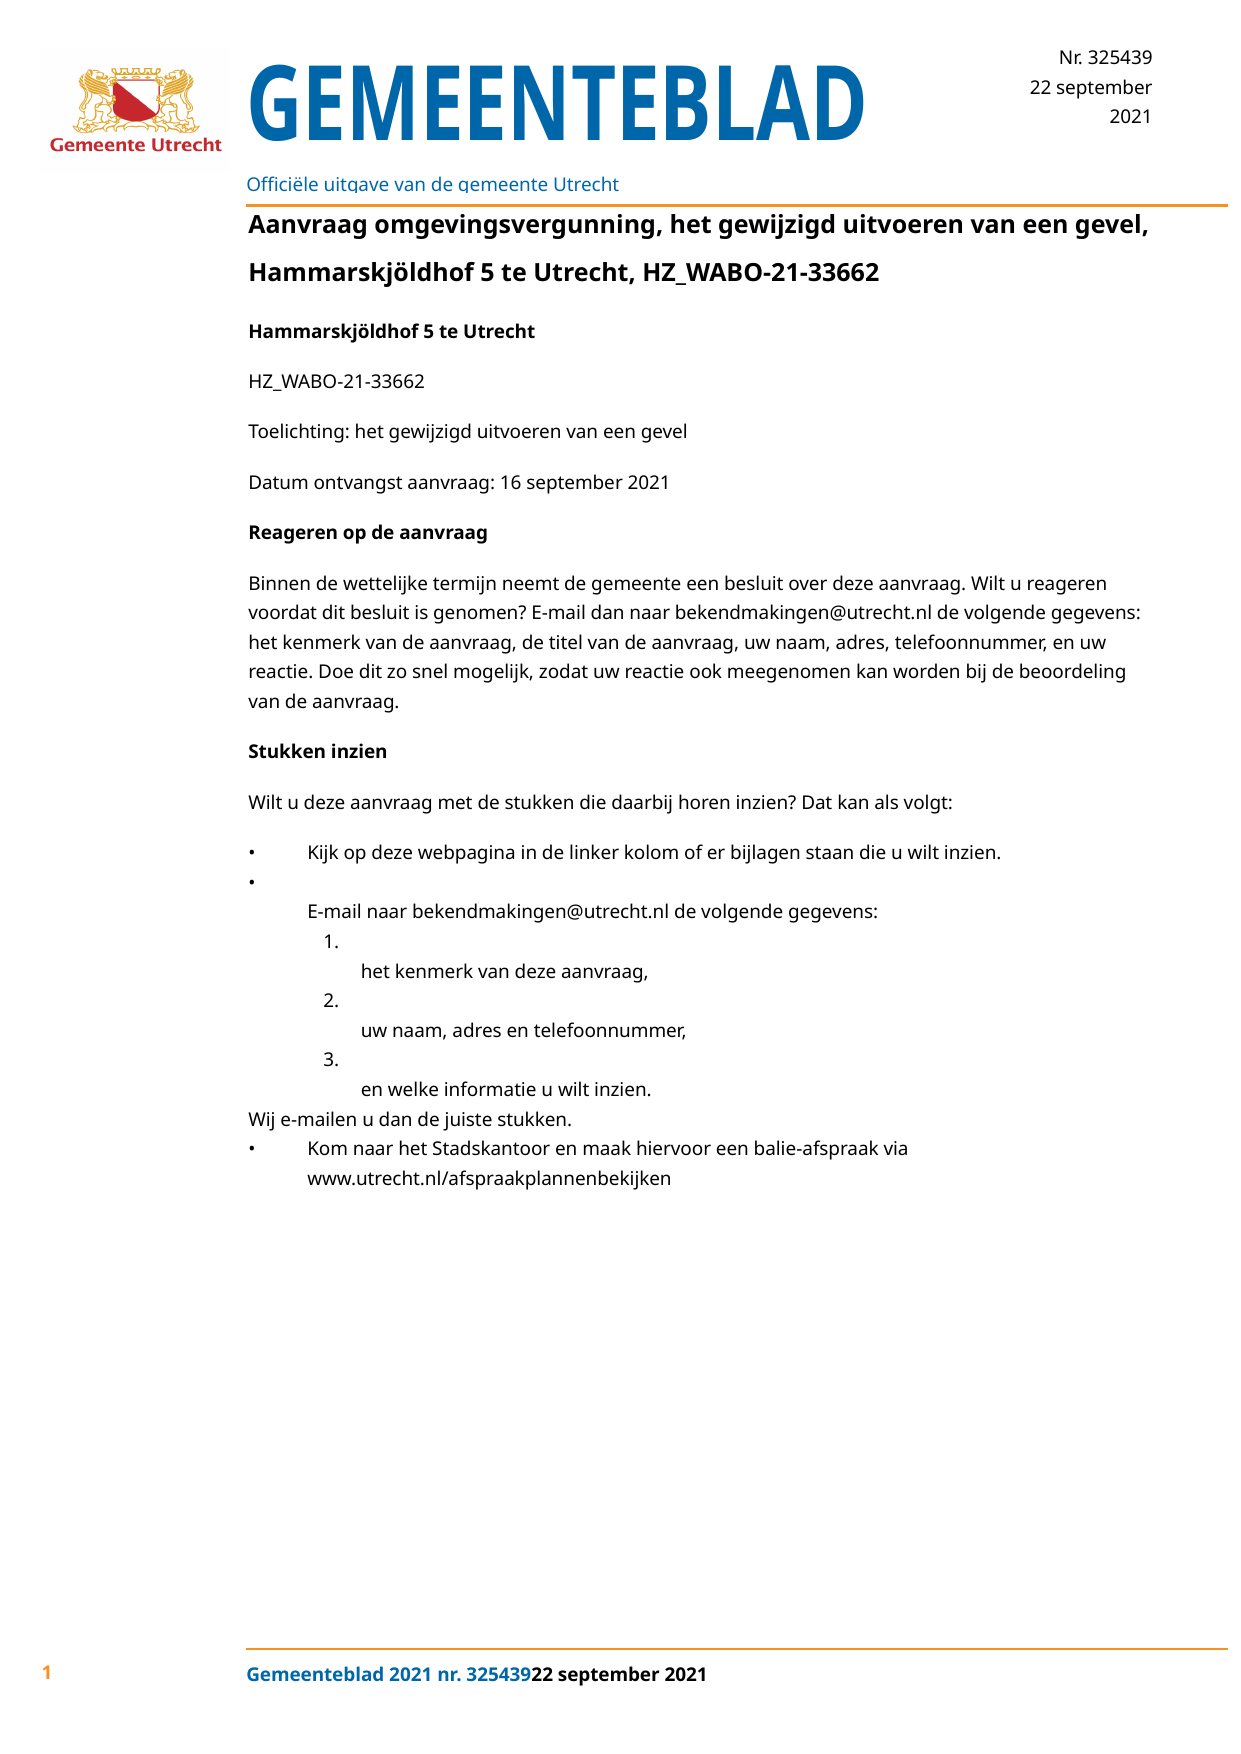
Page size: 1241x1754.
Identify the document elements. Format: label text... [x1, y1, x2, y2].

text Datum ontvangst aanvraag: 16 september 2021 [248, 469, 1152, 495]
picture [41, 47, 231, 172]
text Hammarskjöldhof 5 te Utrecht [248, 318, 1152, 344]
text Aanvraag omgevingsvergunning, het gewijzigd uitvoeren van een gevel, Hammarskjöldhof 5 te Utrecht, HZ_WABO-21-33662 [248, 207, 1152, 288]
list E-mail naar bekendmakingen@utrecht.nl de volgende gegevens: [248, 899, 1152, 924]
text Wij e-mailen u dan de juiste stukken. [248, 1106, 1152, 1132]
list Kijk op deze webpagina in de linker kolom of er bijlagen staan die u wilt inzien. [248, 839, 1152, 865]
text Wilt u deze aanvraag met de stukken die daarbij horen inzien? Dat kan als volgt: [248, 789, 1152, 815]
text Reageren op de aanvraag [248, 519, 1152, 545]
list en welke informatie u wilt inzien. [323, 1076, 1152, 1102]
text HZ_WABO-21-33662 [248, 368, 1152, 394]
list het kenmerk van deze aanvraag, [323, 958, 1152, 984]
text Binnen de wettelijke termijn neemt de gemeente een besluit over deze aanvraag. Wilt u reageren voordat dit besluit is genomen? E-mail dan naar bekendmakingen@utrecht.nl de volgende gegevens: het kenmerk van de aanvraag, de titel van de aanvraag, uw naam, adres, telefoonnummer, en uw reactie. Doe dit zo snel mogelijk, zodat uw reactie ook meegenomen kan worden bij de beoordeling van de aanvraag. [248, 570, 1152, 714]
text Stukken inzien [248, 739, 1152, 764]
list Kom naar het Stadskantoor en maak hiervoor een balie-afspraak via www.utrecht.nl/afspraakplannenbekijken [248, 1135, 1152, 1191]
list uw naam, adres en telefoonnummer, [323, 1017, 1152, 1043]
text Toelichting: het gewijzigd uitvoeren van een gevel [248, 419, 1152, 444]
